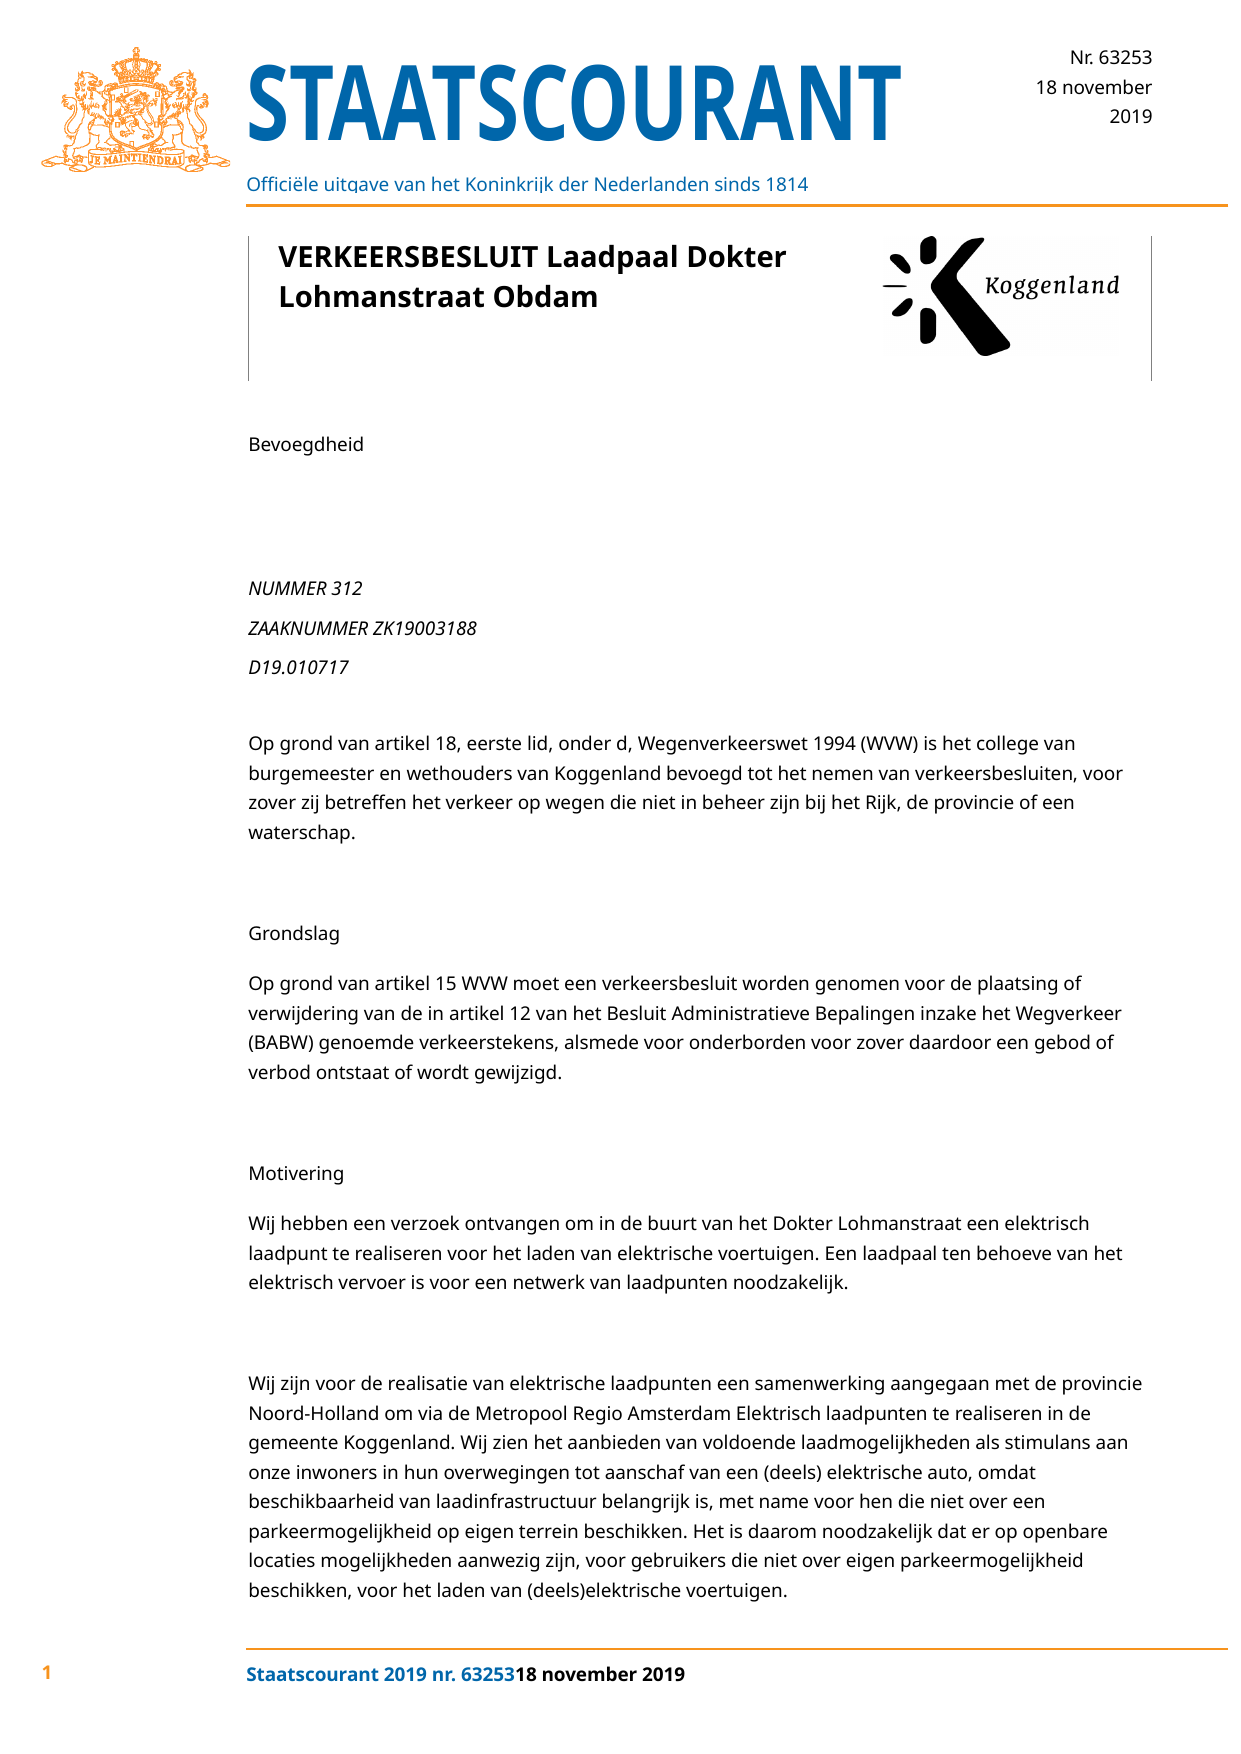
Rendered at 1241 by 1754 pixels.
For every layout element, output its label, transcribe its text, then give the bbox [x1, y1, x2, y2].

text NUMMER 312 [248, 575, 1152, 601]
text Wij hebben een verzoek ontvangen om in de buurt van het Dokter Lohmanstraat een elektrisch laadpunt te realiseren voor het laden van elektrische voertuigen. Een laadpaal ten behoeve van het elektrisch vervoer is voor een netwerk van laadpunten noodzakelijk. [248, 1210, 1152, 1295]
text Grondslag [248, 920, 1152, 945]
text Wij zijn voor de realisatie van elektrische laadpunten een samenwerking aangegaan met de provincie Noord-Holland om via de Metropool Regio Amsterdam Elektrisch laadpunten te realiseren in de gemeente Koggenland. Wij zien het aanbieden van voldoende laadmogelijkheden als stimulans aan onze inwoners in hun overwegingen tot aanschaf van een (deels) elektrische auto, omdat beschikbaarheid van laadinfrastructuur belangrijk is, met name voor hen die niet over een parkeermogelijkheid op eigen terrein beschikken. Het is daarom noodzakelijk dat er op openbare locaties mogelijkheden aanwezig zijn, voor gebruikers die niet over eigen parkeermogelijkheid beschikken, voor het laden van (deels)elektrische voertuigen. [248, 1370, 1152, 1603]
table_header VERKEERSBESLUIT Laadpaal Dokter Lohmanstraat Obdam [249, 236, 850, 381]
text Op grond van artikel 18, eerste lid, onder d, Wegenverkeerswet 1994 (WVW) is het college van burgemeester en wethouders van Koggenland bevoegd tot het nemen van verkeersbesluiten, voor zover zij betreffen het verkeer op wegen die niet in beheer zijn bij het Rijk, de provincie of een waterschap. [248, 730, 1152, 844]
text D19.010717 [248, 654, 1152, 680]
picture [882, 236, 1119, 356]
picture [41, 47, 231, 172]
text Op grond van artikel 15 WVW moet een verkeersbesluit worden genomen voor de plaatsing of verwijdering van de in artikel 12 van het Besluit Administratieve Bepalingen inzake het Wegverkeer (BABW) genoemde verkeerstekens, alsmede voor onderborden voor zover daardoor een gebod of verbod ontstaat of wordt gewijzigd. [248, 970, 1152, 1084]
text Bevoegdheid [248, 431, 1152, 457]
table_header [850, 236, 1151, 381]
text Motivering [248, 1160, 1152, 1185]
text ZAAKNUMMER ZK19003188 [248, 615, 1152, 640]
